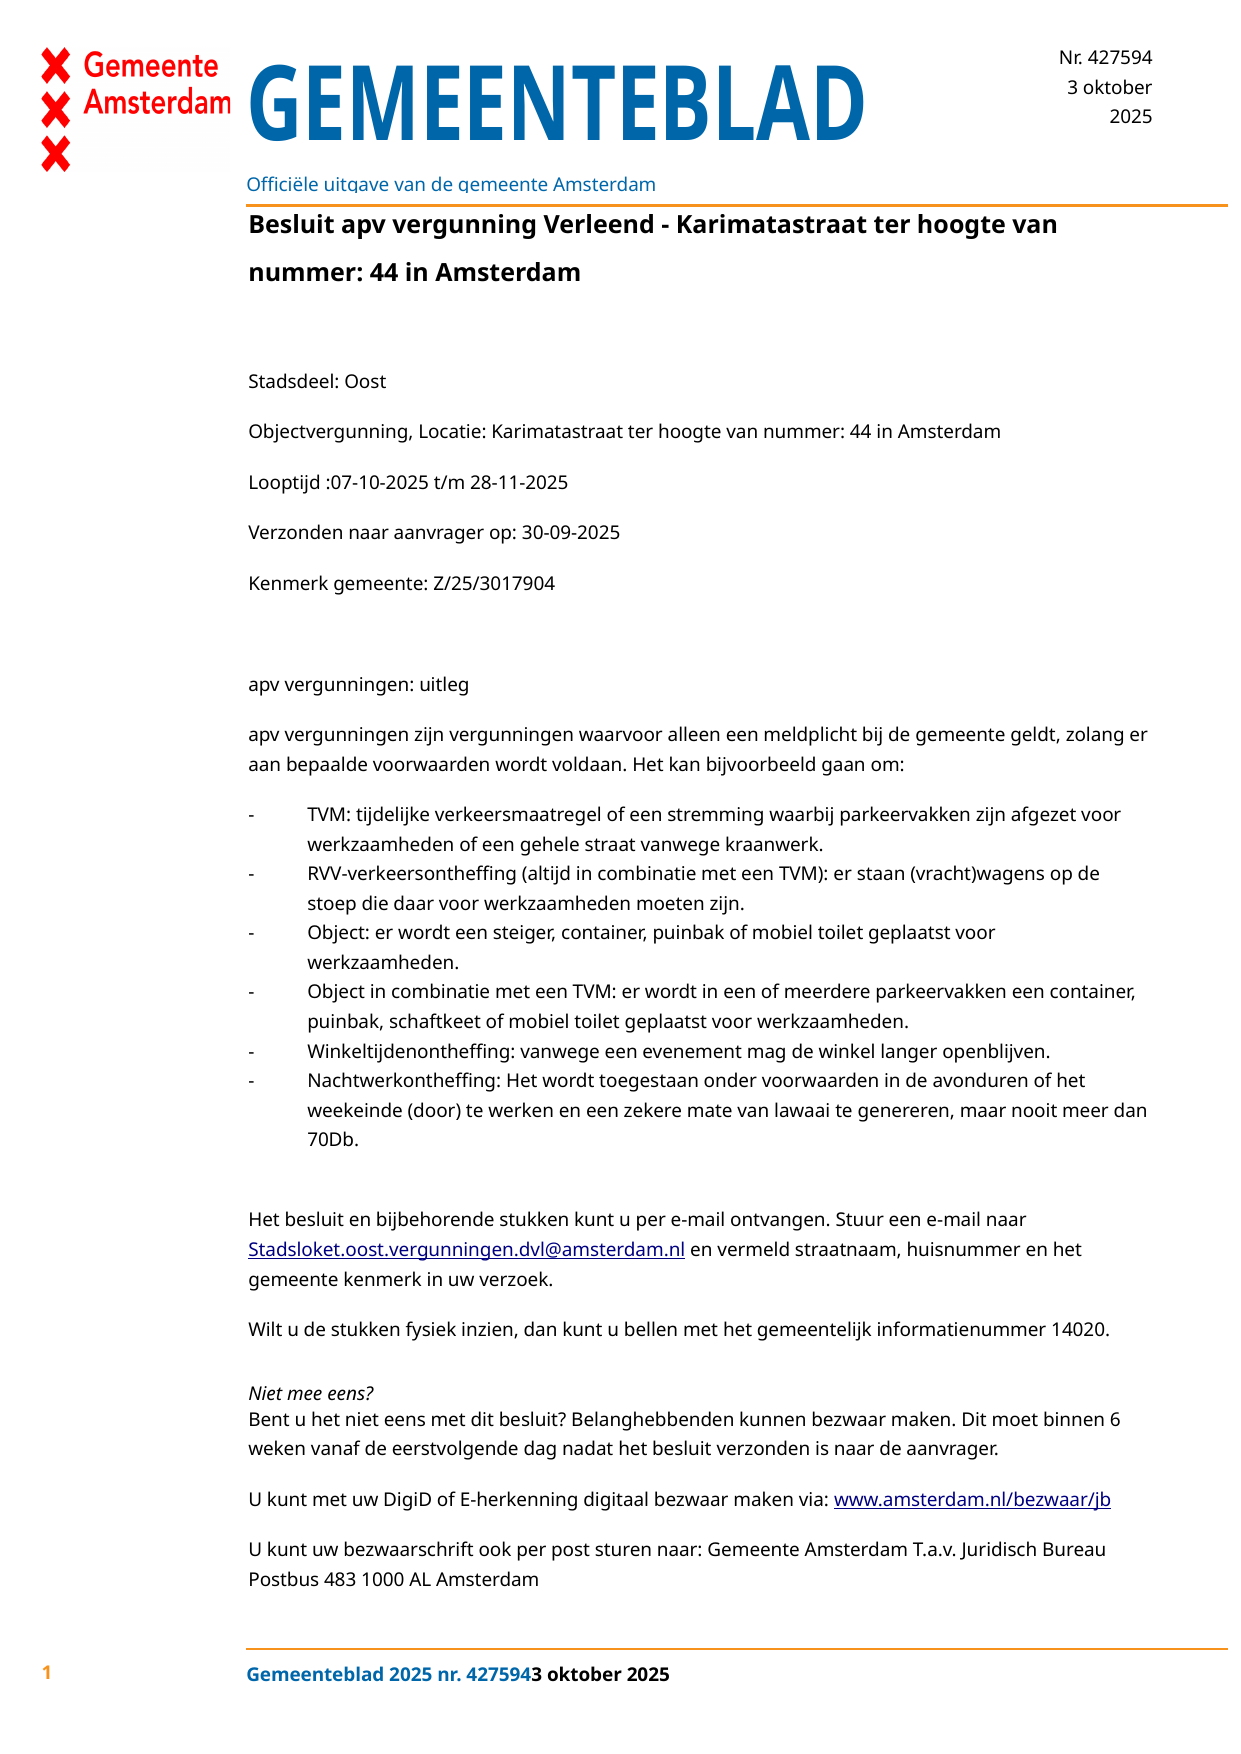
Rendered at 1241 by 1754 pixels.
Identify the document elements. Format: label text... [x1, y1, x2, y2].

text Looptijd :07-10-2025 t/m 28-11-2025 [248, 469, 1152, 495]
text Stadsdeel: Oost [248, 368, 1152, 394]
text Niet mee eens? [248, 1380, 1152, 1406]
text U kunt met uw DigiD of E-herkenning digitaal bezwaar maken via: www.amsterdam.nl/bezwaar/jb [248, 1486, 1152, 1512]
text Besluit apv vergunning Verleend - Karimatastraat ter hoogte van nummer: 44 in Amsterdam [248, 207, 1152, 288]
list Object: er wordt een steiger, container, puinbak of mobiel toilet geplaatst voor werkzaamheden. [248, 919, 1152, 975]
text Het besluit en bijbehorende stukken kunt u per e-mail ontvangen. Stuur een e-mail naar Stadsloket.oost.vergunningen.dvl@amsterdam.nl en vermeld straatnaam, huisnummer en het gemeente kenmerk in uw verzoek. [248, 1207, 1152, 1292]
text U kunt uw bezwaarschrift ook per post sturen naar: Gemeente Amsterdam T.a.v. Juridisch Bureau Postbus 483 1000 AL Amsterdam [248, 1536, 1152, 1592]
picture [41, 47, 231, 172]
text Bent u het niet eens met dit besluit? Belanghebbenden kunnen bezwaar maken. Dit moet binnen 6 weken vanaf de eerstvolgende dag nadat het besluit verzonden is naar de aanvrager. [248, 1406, 1152, 1461]
list TVM: tijdelijke verkeersmaatregel of een stremming waarbij parkeervakken zijn afgezet voor werkzaamheden of een gehele straat vanwege kraanwerk. [248, 801, 1152, 857]
text Objectvergunning, Locatie: Karimatastraat ter hoogte van nummer: 44 in Amsterdam [248, 419, 1152, 444]
text Kenmerk gemeente: Z/25/3017904 [248, 570, 1152, 596]
text Wilt u de stukken fysiek inzien, dan kunt u bellen met het gemeentelijk informatienummer 14020. [248, 1316, 1152, 1342]
text apv vergunningen: uitleg [248, 671, 1152, 697]
text Verzonden naar aanvrager op: 30-09-2025 [248, 519, 1152, 545]
list RVV-verkeersontheffing (altijd in combinatie met een TVM): er staan (vracht)wagens op de stoep die daar voor werkzaamheden moeten zijn. [248, 860, 1152, 916]
list Winkeltijdenontheffing: vanwege een evenement mag de winkel langer openblijven. [248, 1038, 1152, 1064]
list Object in combinatie met een TVM: er wordt in een of meerdere parkeervakken een container, puinbak, schaftkeet of mobiel toilet geplaatst voor werkzaamheden. [248, 979, 1152, 1034]
list Nachtwerkontheffing: Het wordt toegestaan onder voorwaarden in de avonduren of het weekeinde (door) te werken en een zekere mate van lawaai te genereren, maar nooit meer dan 70Db. [248, 1067, 1152, 1152]
text apv vergunningen zijn vergunningen waarvoor alleen een meldplicht bij de gemeente geldt, zolang er aan bepaalde voorwaarden wordt voldaan. Het kan bijvoorbeeld gaan om: [248, 721, 1152, 777]
